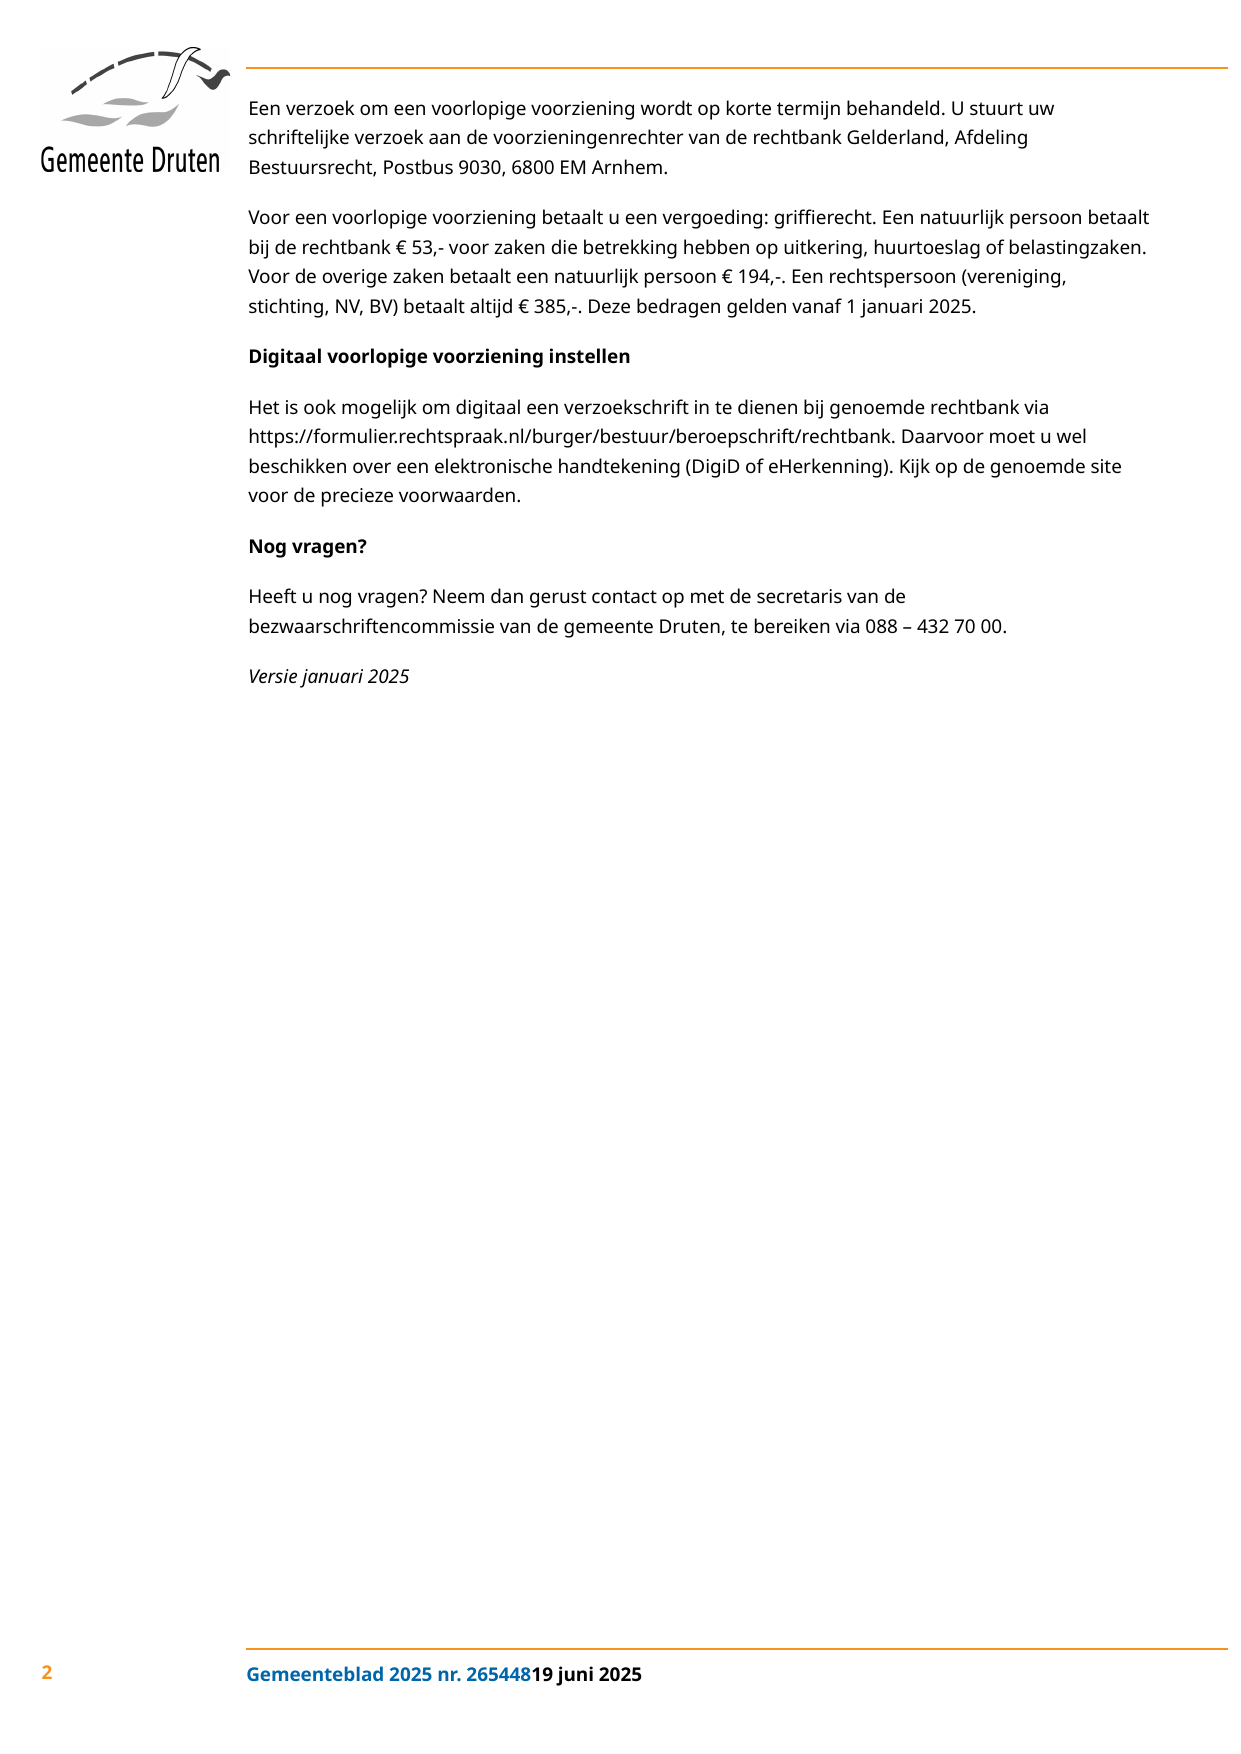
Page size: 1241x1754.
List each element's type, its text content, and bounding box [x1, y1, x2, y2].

text Heeft u nog vragen? Neem dan gerust contact op met de secretaris van de bezwaarschriftencommissie van de gemeente Druten, te bereiken via 088 – 432 70 00. [248, 583, 1152, 639]
text Nog vragen? [248, 533, 1152, 559]
picture [41, 47, 231, 172]
text Het is ook mogelijk om digitaal een verzoekschrift in te dienen bij genoemde rechtbank via https://formulier.rechtspraak.nl/burger/bestuur/beroepschrift/rechtbank. Daarvoor moet u wel beschikken over een elektronische handtekening (DigiD of eHerkenning). Kijk op de genoemde site voor de precieze voorwaarden. [248, 394, 1152, 508]
text Versie januari 2025 [248, 663, 1152, 689]
text Een verzoek om een voorlopige voorziening wordt op korte termijn behandeld. U stuurt uw schriftelijke verzoek aan de voorzieningenrechter van de rechtbank Gelderland, Afdeling Bestuursrecht, Postbus 9030, 6800 EM Arnhem. [248, 95, 1152, 180]
text Voor een voorlopige voorziening betaalt u een vergoeding: griffierecht. Een natuurlijk persoon betaalt bij de rechtbank € 53,- voor zaken die betrekking hebben op uitkering, huurtoeslag of belastingzaken. Voor de overige zaken betaalt een natuurlijk persoon € 194,-. Een rechtspersoon (vereniging, stichting, NV, BV) betaalt altijd € 385,-. Deze bedragen gelden vanaf 1 januari 2025. [248, 204, 1152, 319]
text Digitaal voorlopige voorziening instellen [248, 343, 1152, 369]
